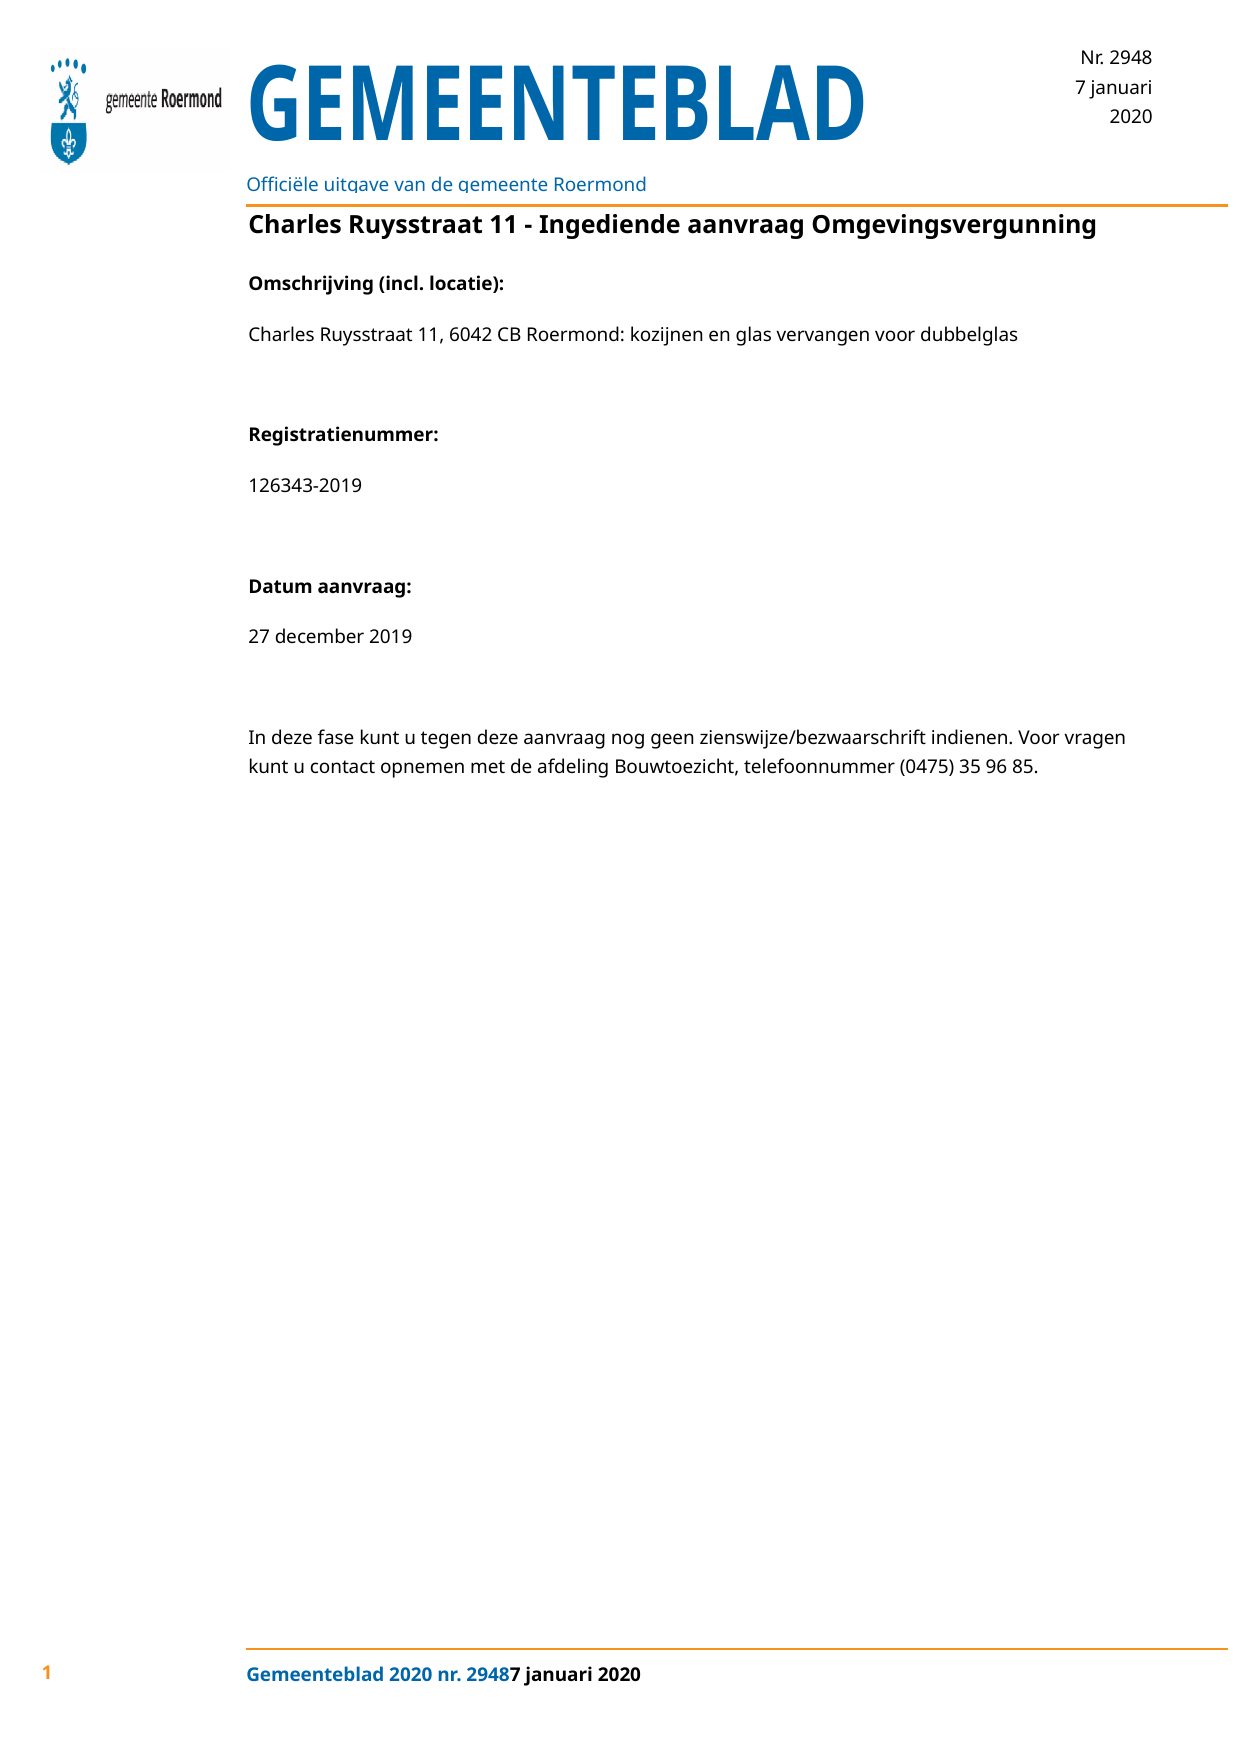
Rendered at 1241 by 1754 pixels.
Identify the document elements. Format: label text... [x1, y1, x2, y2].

text In deze fase kunt u tegen deze aanvraag nog geen zienswijze/bezwaarschrift indienen. Voor vragen kunt u contact opnemen met de afdeling Bouwtoezicht, telefoonnummer (0475) 35 96 85. [248, 724, 1152, 779]
text 27 december 2019 [248, 623, 1152, 649]
text Datum aanvraag: [248, 573, 1152, 598]
text Charles Ruysstraat 11 - Ingediende aanvraag Omgevingsvergunning [248, 207, 1152, 241]
text Omschrijving (incl. locatie): [248, 270, 1152, 296]
text 126343-2019 [248, 472, 1152, 498]
picture [41, 47, 231, 172]
text Charles Ruysstraat 11, 6042 CB Roermond: kozijnen en glas vervangen voor dubbelglas [248, 321, 1152, 346]
text Registratienummer: [248, 422, 1152, 447]
